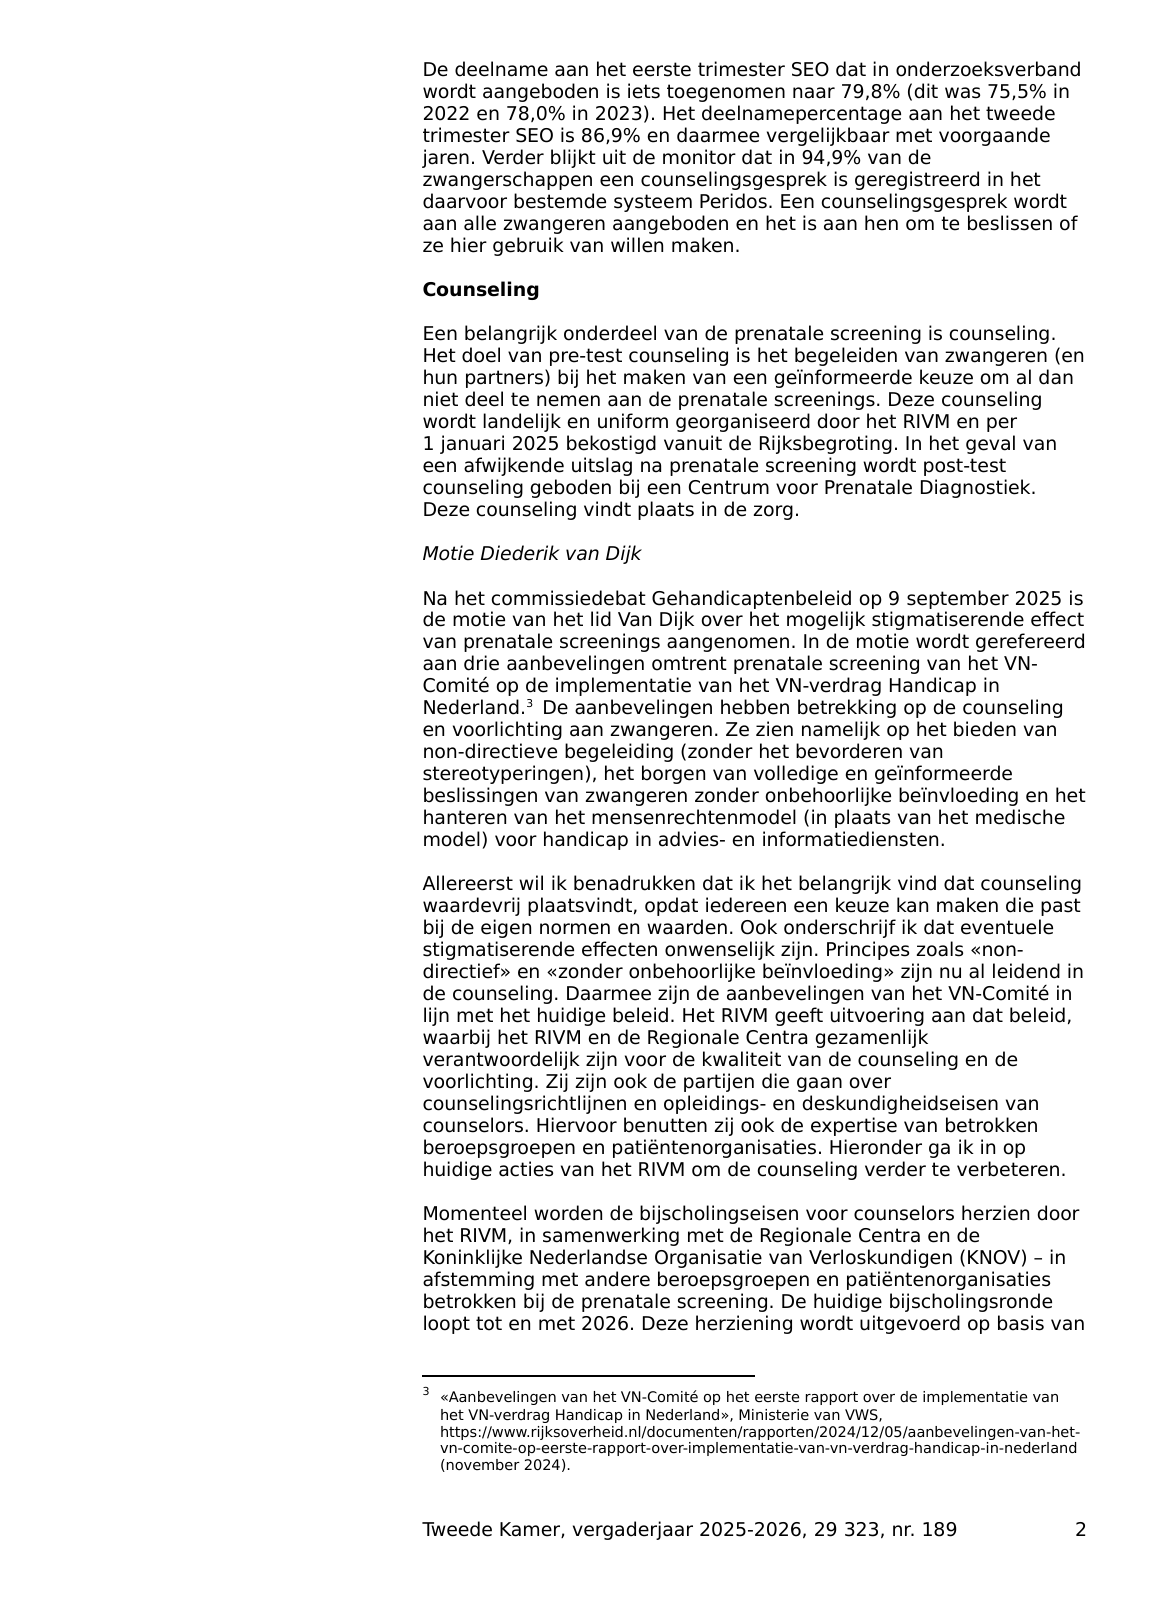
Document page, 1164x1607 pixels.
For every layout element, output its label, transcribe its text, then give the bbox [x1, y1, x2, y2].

text De deelname aan het eerste trimester SEO dat in onderzoeksverband wordt aangeboden is iets toegenomen naar 79,8% (dit was 75,5% in 2022 en 78,0% in 2023). Het deelnamepercentage aan het tweede trimester SEO is 86,9% en daarmee vergelijkbaar met voorgaande jaren. Verder blijkt uit de monitor dat in 94,9% van de zwangerschappen een counselingsgesprek is geregistreerd in het daarvoor bestemde systeem Peridos. Een counselingsgesprek wordt aan alle zwangeren aangeboden en het is aan hen om te beslissen of ze hier gebruik van willen maken. [422, 59, 1087, 257]
subtitle Counseling [422, 279, 1087, 301]
subtitle Motie Diederik van Dijk [422, 543, 1087, 565]
text Een belangrijk onderdeel van de prenatale screening is counseling. Het doel van pre-test counseling is het begeleiden van zwangeren (en hun partners) bij het maken van een geïnformeerde keuze om al dan niet deel te nemen aan de prenatale screenings. Deze counseling wordt landelijk en uniform georganiseerd door het RIVM en per 1 januari 2025 bekostigd vanuit de Rijksbegroting. In het geval van een afwijkende uitslag na prenatale screening wordt post-test counseling geboden bij een Centrum voor Prenatale Diagnostiek. Deze counseling vindt plaats in de zorg. [422, 323, 1087, 521]
text Momenteel worden de bijscholingseisen voor counselors herzien door het RIVM, in samenwerking met de Regionale Centra en de Koninklijke Nederlandse Organisatie van Verloskundigen (KNOV) – in afstemming met andere beroepsgroepen en patiëntenorganisaties betrokken bij de prenatale screening. De huidige bijscholingsronde loopt tot en met 2026. Deze herziening wordt uitgevoerd op basis van [422, 1203, 1087, 1335]
text Allereerst wil ik benadrukken dat ik het belangrijk vind dat counseling waardevrij plaatsvindt, opdat iedereen een keuze kan maken die past bij de eigen normen en waarden. Ook onderschrijf ik dat eventuele stigmatiserende effecten onwenselijk zijn. Principes zoals «non-directief» en «zonder onbehoorlijke beïnvloeding» zijn nu al leidend in de counseling. Daarmee zijn de aanbevelingen van het VN-Comité in lijn met het huidige beleid. Het RIVM geeft uitvoering aan dat beleid, waarbij het RIVM en de Regionale Centra gezamenlijk verantwoordelijk zijn voor de kwaliteit van de counseling en de voorlichting. Zij zijn ook de partijen die gaan over counselingsrichtlijnen en opleidings- en deskundigheidseisen van counselors. Hiervoor benutten zij ook de expertise van betrokken beroepsgroepen en patiëntenorganisaties. Hieronder ga ik in op huidige acties van het RIVM om de counseling verder te verbeteren. [422, 873, 1087, 1181]
text «Aanbevelingen van het VN-Comité op het eerste rapport over de implementatie van het VN-verdrag Handicap in Nederland», Ministerie van VWS, https://www.rijksoverheid.nl/documenten/rapporten/2024/12/05/aanbevelingen-van-het-vn-comite-op-eerste-rapport-over-implementatie-van-vn-verdrag-handicap-in-nederland (november 2024). [422, 1385, 1087, 1474]
text Na het commissiedebat Gehandicaptenbeleid op 9 september 2025 is de motie van het lid Van Dijk over het mogelijk stigmatiserende effect van prenatale screenings aangenomen. In de motie wordt gerefereerd aan drie aanbevelingen omtrent prenatale screening van het VN-Comité op de implementatie van het VN-verdrag Handicap in Nederland. De aanbevelingen hebben betrekking op de counseling en voorlichting aan zwangeren. Ze zien namelijk op het bieden van non-directieve begeleiding (zonder het bevorderen van stereotyperingen), het borgen van volledige en geïnformeerde beslissingen van zwangeren zonder onbehoorlijke beïnvloeding en het hanteren van het mensenrechtenmodel (in plaats van het medische model) voor handicap in advies- en informatiediensten. [422, 587, 1087, 851]
